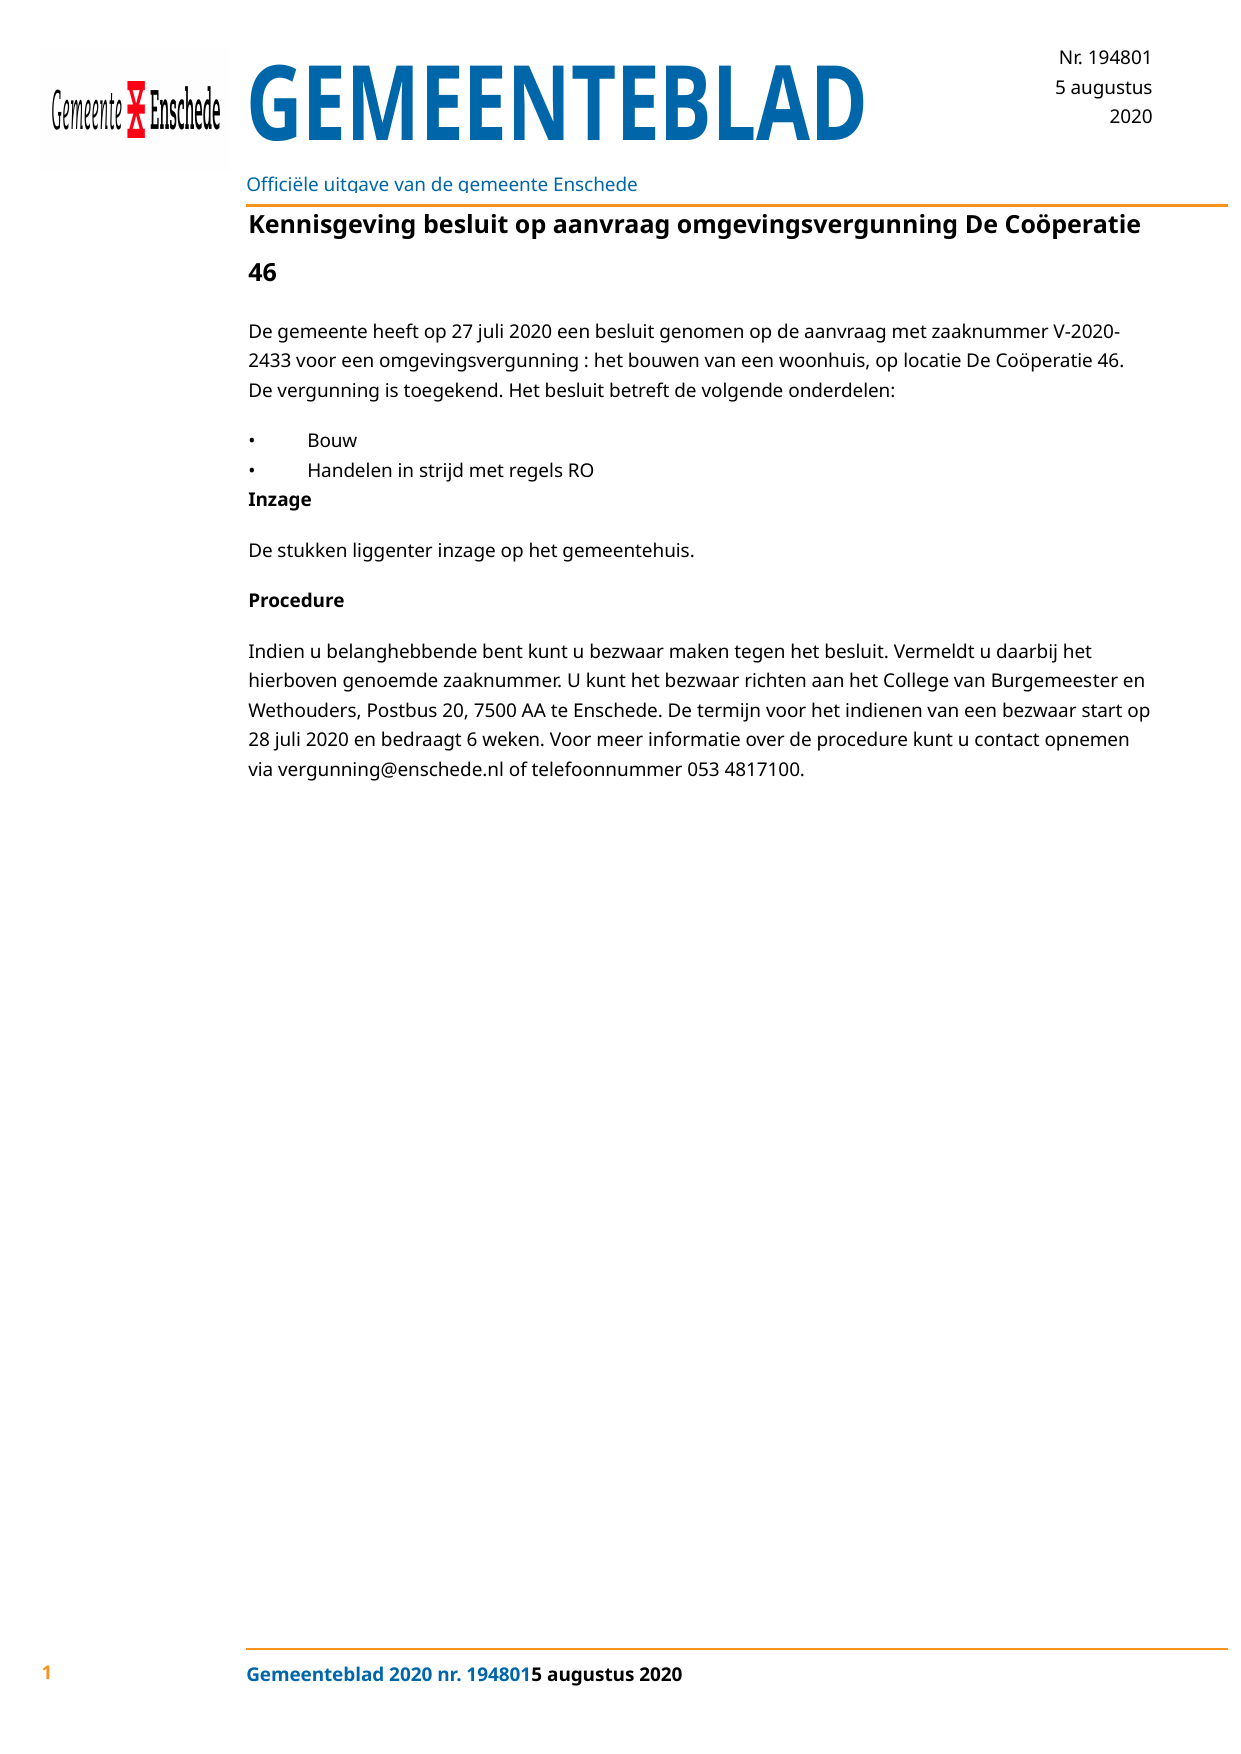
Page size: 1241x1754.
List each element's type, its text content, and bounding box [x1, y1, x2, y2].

picture [41, 47, 231, 172]
text Inzage [248, 487, 1152, 512]
text Indien u belanghebbende bent kunt u bezwaar maken tegen het besluit. Vermeldt u daarbij het hierboven genoemde zaaknummer. U kunt het bezwaar richten aan het College van Burgemees­ter en Wethouders, Postbus 20, 7500 AA te Enschede. De termijn voor het indienen van een bezwaar start op 28 juli 2020 en bedraagt 6 weken. Voor meer informatie over de procedure kunt u contact opnemen via vergunning@enschede.nl of telefoonnummer 053 4817100. [248, 638, 1152, 782]
text Kennisgeving besluit op aanvraag omgevingsvergunning De Coöperatie 46 [248, 207, 1152, 288]
text De stukken liggenter inzage op het gemeentehuis. [248, 537, 1152, 563]
text De gemeente heeft op 27 juli 2020 een besluit genomen op de aanvraag met zaaknummer V-2020-2433 voor een omgevingsvergunning : het bouwen van een woonhuis, op locatie De Coöperatie 46. De vergunning is toegekend. Het besluit betreft de volgende onderdelen: [248, 318, 1152, 403]
list Handelen in strijd met regels RO [248, 457, 1152, 483]
text Procedure [248, 587, 1152, 613]
list Bouw [248, 427, 1152, 453]
